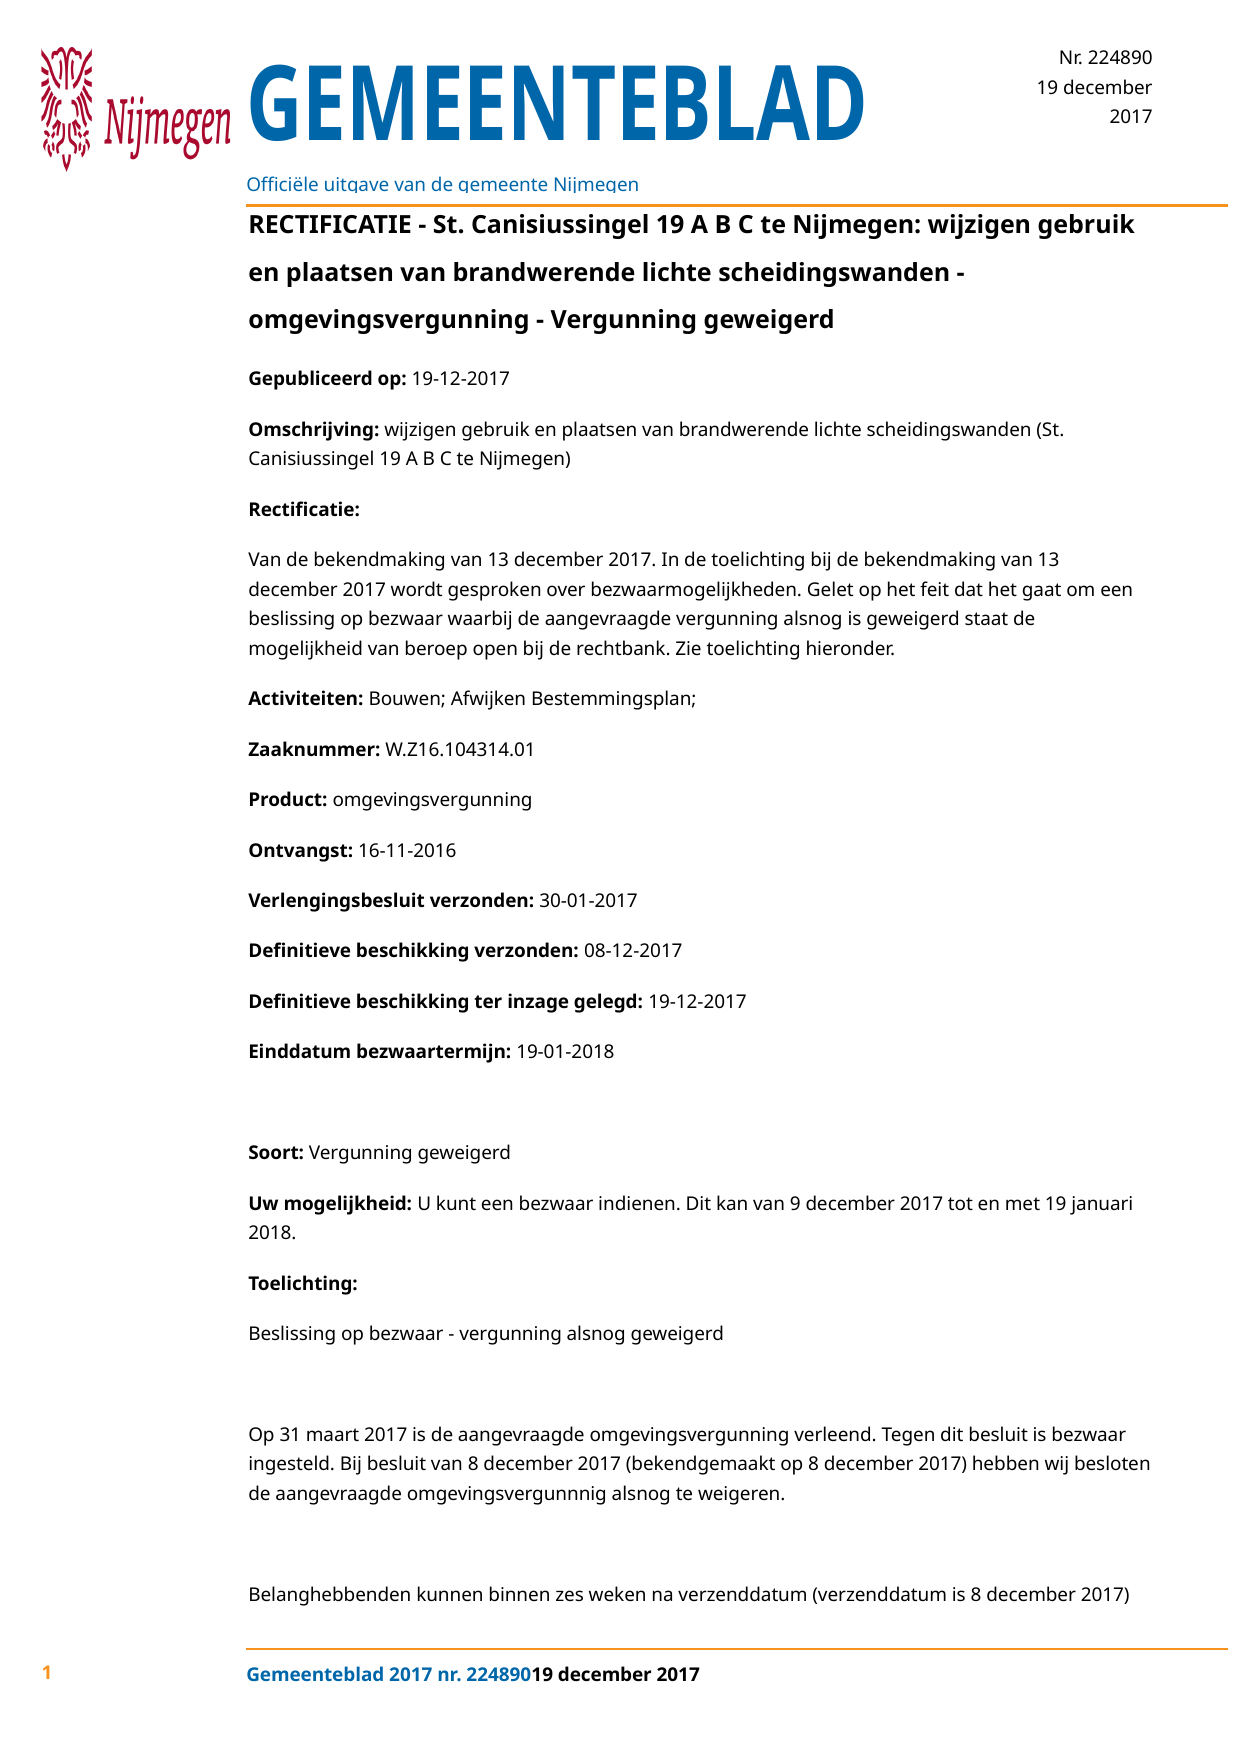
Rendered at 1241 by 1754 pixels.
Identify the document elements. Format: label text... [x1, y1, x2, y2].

text Zaaknummer: W.Z16.104314.01 [248, 736, 1152, 762]
text Toelichting: [248, 1270, 1152, 1295]
text Uw mogelijkheid: U kunt een bezwaar indienen. Dit kan van 9 december 2017 tot en met 19 januari 2018. [248, 1190, 1152, 1245]
text Beslissing op bezwaar - vergunning alsnog geweigerd [248, 1320, 1152, 1346]
text Einddatum bezwaartermijn: 19-01-2018 [248, 1038, 1152, 1064]
text Belanghebbenden kunnen binnen zes weken na verzenddatum (verzenddatum is 8 december 2017) [248, 1581, 1152, 1607]
text RECTIFICATIE - St. Canisiussingel 19 A B C te Nijmegen: wijzigen gebruik en plaatsen van brandwerende lichte scheidingswanden - omgevingsvergunning - Vergunning geweigerd [248, 207, 1152, 336]
text Gepubliceerd op: 19-12-2017 [248, 366, 1152, 391]
text Ontvangst: 16-11-2016 [248, 837, 1152, 862]
text Rectificatie: [248, 496, 1152, 522]
text Van de bekendmaking van 13 december 2017. In de toelichting bij de bekendmaking van 13 december 2017 wordt gesproken over bezwaarmogelijkheden. Gelet op het feit dat het gaat om een beslissing op bezwaar waarbij de aangevraagde vergunning alsnog is geweigerd staat de mogelijkheid van beroep open bij de rechtbank. Zie toelichting hieronder. [248, 546, 1152, 661]
text Definitieve beschikking ter inzage gelegd: 19-12-2017 [248, 988, 1152, 1014]
text Activiteiten: Bouwen; Afwijken Bestemmingsplan; [248, 686, 1152, 711]
text Soort: Vergunning geweigerd [248, 1139, 1152, 1165]
text Definitieve beschikking verzonden: 08-12-2017 [248, 938, 1152, 963]
text Omschrijving: wijzigen gebruik en plaatsen van brandwerende lichte scheidingswanden (St. Canisiussingel 19 A B C te Nijmegen) [248, 416, 1152, 471]
picture [41, 47, 231, 172]
text Op 31 maart 2017 is de aangevraagde omgevingsvergunning verleend. Tegen dit besluit is bezwaar ingesteld. Bij besluit van 8 december 2017 (bekendgemaakt op 8 december 2017) hebben wij besloten de aangevraagde omgevingsvergunnnig alsnog te weigeren. [248, 1421, 1152, 1506]
text Verlengingsbesluit verzonden: 30-01-2017 [248, 887, 1152, 913]
text Product: omgevingsvergunning [248, 786, 1152, 812]
